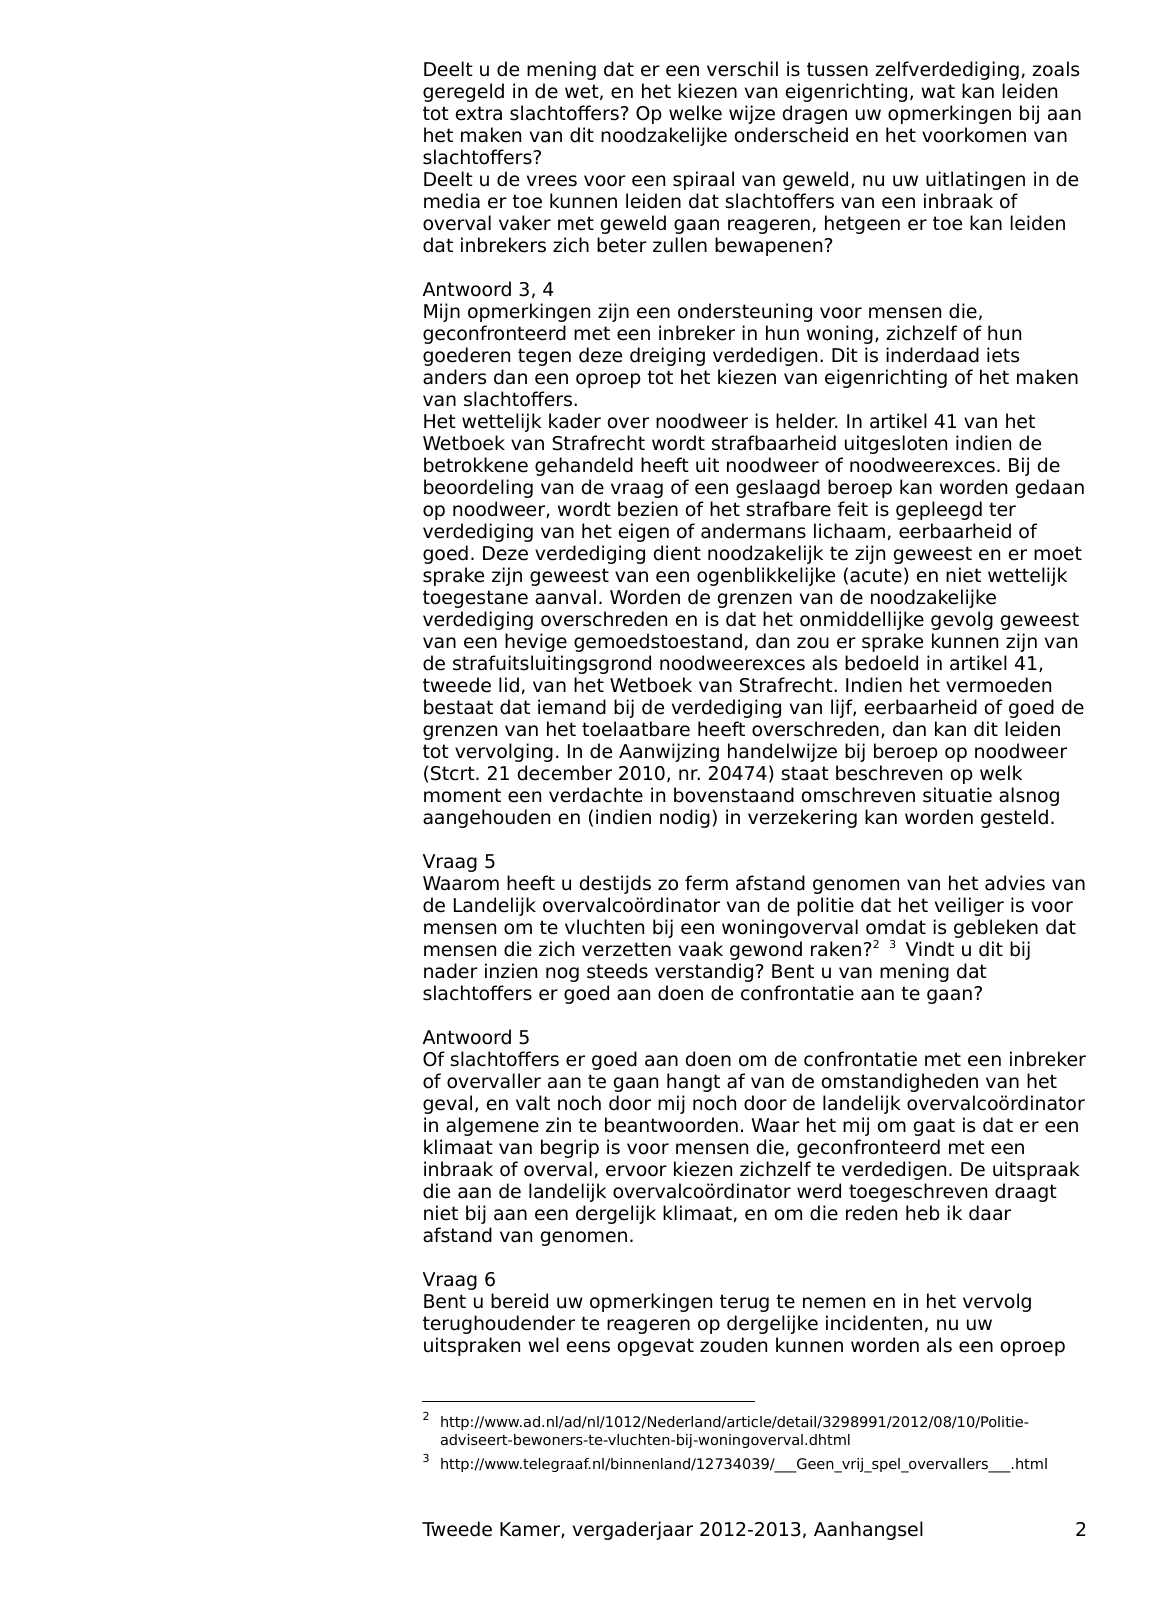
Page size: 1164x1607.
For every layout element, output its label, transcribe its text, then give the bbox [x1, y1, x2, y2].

text Vraag 6 [422, 1269, 1087, 1291]
text Antwoord 3, 4 [422, 279, 1087, 301]
text Bent u bereid uw opmerkingen terug te nemen en in het vervolg terughoudender te reageren op dergelijke incidenten, nu uw uitspraken wel eens opgevat zouden kunnen worden als een oproep [422, 1291, 1087, 1357]
text Antwoord 5 [422, 1027, 1087, 1049]
text Vraag 5 [422, 851, 1087, 873]
text Deelt u de mening dat er een verschil is tussen zelfverdediging, zoals geregeld in de wet, en het kiezen van eigenrichting, wat kan leiden tot extra slachtoffers? Op welke wijze dragen uw opmerkingen bij aan het maken van dit noodzakelijke onderscheid en het voorkomen van slachtoffers? [422, 59, 1087, 169]
text http://www.ad.nl/ad/nl/1012/Nederland/article/detail/3298991/2012/08/10/Politie-adviseert-bewoners-te-vluchten-bij-woningoverval.dhtml [422, 1410, 1087, 1449]
text Of slachtoffers er goed aan doen om de confrontatie met een inbreker of overvaller aan te gaan hangt af van de omstandigheden van het geval, en valt noch door mij noch door de landelijk overvalcoördinator in algemene zin te beantwoorden. Waar het mij om gaat is dat er een klimaat van begrip is voor mensen die, geconfronteerd met een inbraak of overval, ervoor kiezen zichzelf te verdedigen. De uitspraak die aan de landelijk overvalcoördinator werd toegeschreven draagt niet bij aan een dergelijk klimaat, en om die reden heb ik daar afstand van genomen. [422, 1049, 1087, 1247]
text Het wettelijk kader over noodweer is helder. In artikel 41 van het Wetboek van Strafrecht wordt strafbaarheid uitgesloten indien de betrokkene gehandeld heeft uit noodweer of noodweerexces. Bij de beoordeling van de vraag of een geslaagd beroep kan worden gedaan op noodweer, wordt bezien of het strafbare feit is gepleegd ter verdediging van het eigen of andermans lichaam, eerbaarheid of goed. Deze verdediging dient noodzakelijk te zijn geweest en er moet sprake zijn geweest van een ogenblikkelijke (acute) en niet wettelijk toegestane aanval. Worden de grenzen van de noodzakelijke verdediging overschreden en is dat het onmiddellijke gevolg geweest van een hevige gemoedstoestand, dan zou er sprake kunnen zijn van de strafuitsluitingsgrond noodweerexces als bedoeld in artikel 41, tweede lid, van het Wetboek van Strafrecht. Indien het vermoeden bestaat dat iemand bij de verdediging van lijf, eerbaarheid of goed de grenzen van het toelaatbare heeft overschreden, dan kan dit leiden tot vervolging. In de Aanwijzing handelwijze bij beroep op noodweer (Stcrt. 21 december 2010, nr. 20474) staat beschreven op welk moment een verdachte in bovenstaand omschreven situatie alsnog aangehouden en (indien nodig) in verzekering kan worden gesteld. [422, 411, 1087, 828]
text Mijn opmerkingen zijn een ondersteuning voor mensen die, geconfronteerd met een inbreker in hun woning, zichzelf of hun goederen tegen deze dreiging verdedigen. Dit is inderdaad iets anders dan een oproep tot het kiezen van eigenrichting of het maken van slachtoffers. [422, 301, 1087, 411]
text Waarom heeft u destijds zo ferm afstand genomen van het advies van de Landelijk overvalcoördinator van de politie dat het veiliger is voor mensen om te vluchten bij een woningoverval omdat is gebleken dat mensen die zich verzetten vaak gewond raken? Vindt u dit bij nader inzien nog steeds verstandig? Bent u van mening dat slachtoffers er goed aan doen de confrontatie aan te gaan? [422, 873, 1087, 1004]
text Deelt u de vrees voor een spiraal van geweld, nu uw uitlatingen in de media er toe kunnen leiden dat slachtoffers van een inbraak of overval vaker met geweld gaan reageren, hetgeen er toe kan leiden dat inbrekers zich beter zullen bewapenen? [422, 169, 1087, 257]
text http://www.telegraaf.nl/binnenland/12734039/___Geen_vrij_spel_overvallers___.html [422, 1452, 1087, 1474]
